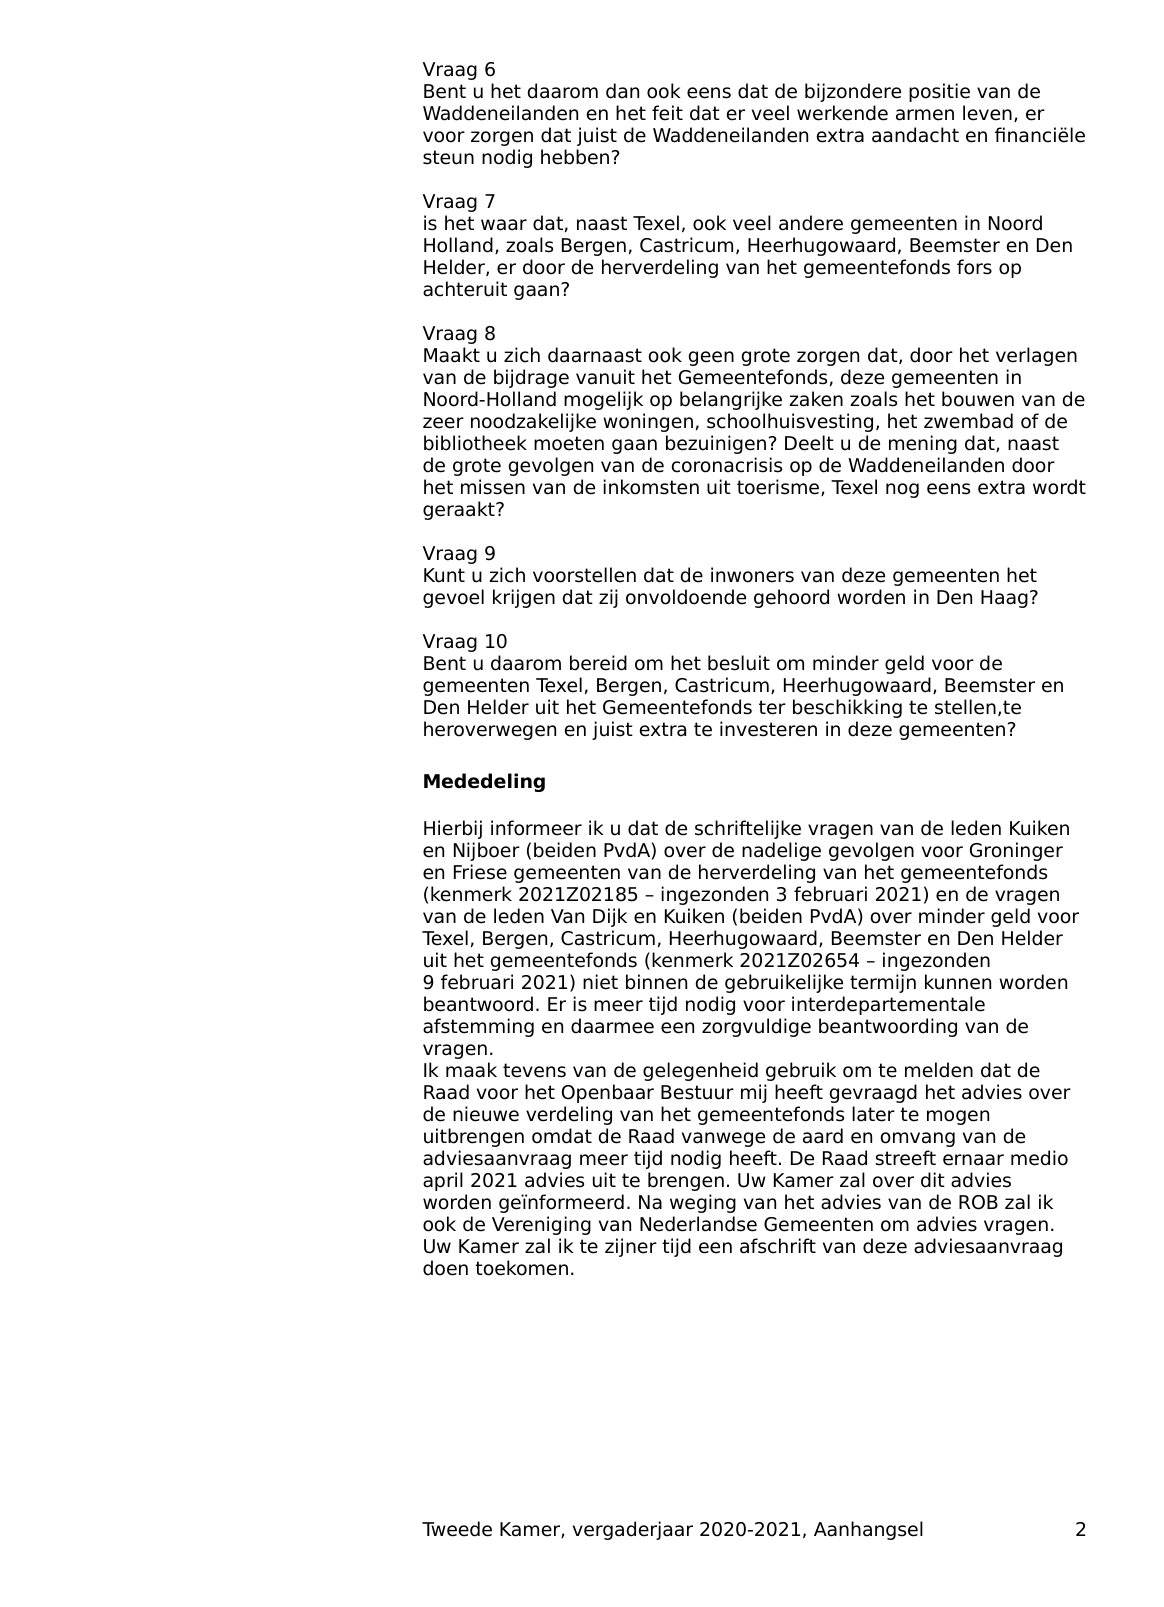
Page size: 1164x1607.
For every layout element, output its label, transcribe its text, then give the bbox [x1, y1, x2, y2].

subtitle Mededeling [422, 771, 1087, 793]
text Vraag 6 [422, 59, 1087, 81]
text Bent u het daarom dan ook eens dat de bijzondere positie van de Waddeneilanden en het feit dat er veel werkende armen leven, er voor zorgen dat juist de Waddeneilanden extra aandacht en financiële steun nodig hebben? [422, 81, 1087, 169]
text Maakt u zich daarnaast ook geen grote zorgen dat, door het verlagen van de bijdrage vanuit het Gemeentefonds, deze gemeenten in Noord-Holland mogelijk op belangrijke zaken zoals het bouwen van de zeer noodzakelijke woningen, schoolhuisvesting, het zwembad of de bibliotheek moeten gaan bezuinigen? Deelt u de mening dat, naast de grote gevolgen van de coronacrisis op de Waddeneilanden door het missen van de inkomsten uit toerisme, Texel nog eens extra wordt geraakt? [422, 345, 1087, 521]
text Bent u daarom bereid om het besluit om minder geld voor de gemeenten Texel, Bergen, Castricum, Heerhugowaard, Beemster en Den Helder uit het Gemeentefonds ter beschikking te stellen,te heroverwegen en juist extra te investeren in deze gemeenten? [422, 653, 1087, 741]
text Hierbij informeer ik u dat de schriftelijke vragen van de leden Kuiken en Nijboer (beiden PvdA) over de nadelige gevolgen voor Groninger en Friese gemeenten van de herverdeling van het gemeentefonds (kenmerk 2021Z02185 – ingezonden 3 februari 2021) en de vragen van de leden Van Dijk en Kuiken (beiden PvdA) over minder geld voor Texel, Bergen, Castricum, Heerhugowaard, Beemster en Den Helder uit het gemeentefonds (kenmerk 2021Z02654 – ingezonden 9 februari 2021) niet binnen de gebruikelijke termijn kunnen worden beantwoord. Er is meer tijd nodig voor interdepartementale afstemming en daarmee een zorgvuldige beantwoording van de vragen. [422, 818, 1087, 1060]
text Vraag 9 [422, 543, 1087, 565]
text Vraag 7 [422, 191, 1087, 213]
text Vraag 8 [422, 323, 1087, 345]
text is het waar dat, naast Texel, ook veel andere gemeenten in Noord Holland, zoals Bergen, Castricum, Heerhugowaard, Beemster en Den Helder, er door de herverdeling van het gemeentefonds fors op achteruit gaan? [422, 213, 1087, 301]
text Kunt u zich voorstellen dat de inwoners van deze gemeenten het gevoel krijgen dat zij onvoldoende gehoord worden in Den Haag? [422, 565, 1087, 609]
text Ik maak tevens van de gelegenheid gebruik om te melden dat de Raad voor het Openbaar Bestuur mij heeft gevraagd het advies over de nieuwe verdeling van het gemeentefonds later te mogen uitbrengen omdat de Raad vanwege de aard en omvang van de adviesaanvraag meer tijd nodig heeft. De Raad streeft ernaar medio april 2021 advies uit te brengen. Uw Kamer zal over dit advies worden geïnformeerd. Na weging van het advies van de ROB zal ik ook de Vereniging van Nederlandse Gemeenten om advies vragen. Uw Kamer zal ik te zijner tijd een afschrift van deze adviesaanvraag doen toekomen. [422, 1060, 1087, 1280]
text Vraag 10 [422, 631, 1087, 653]
